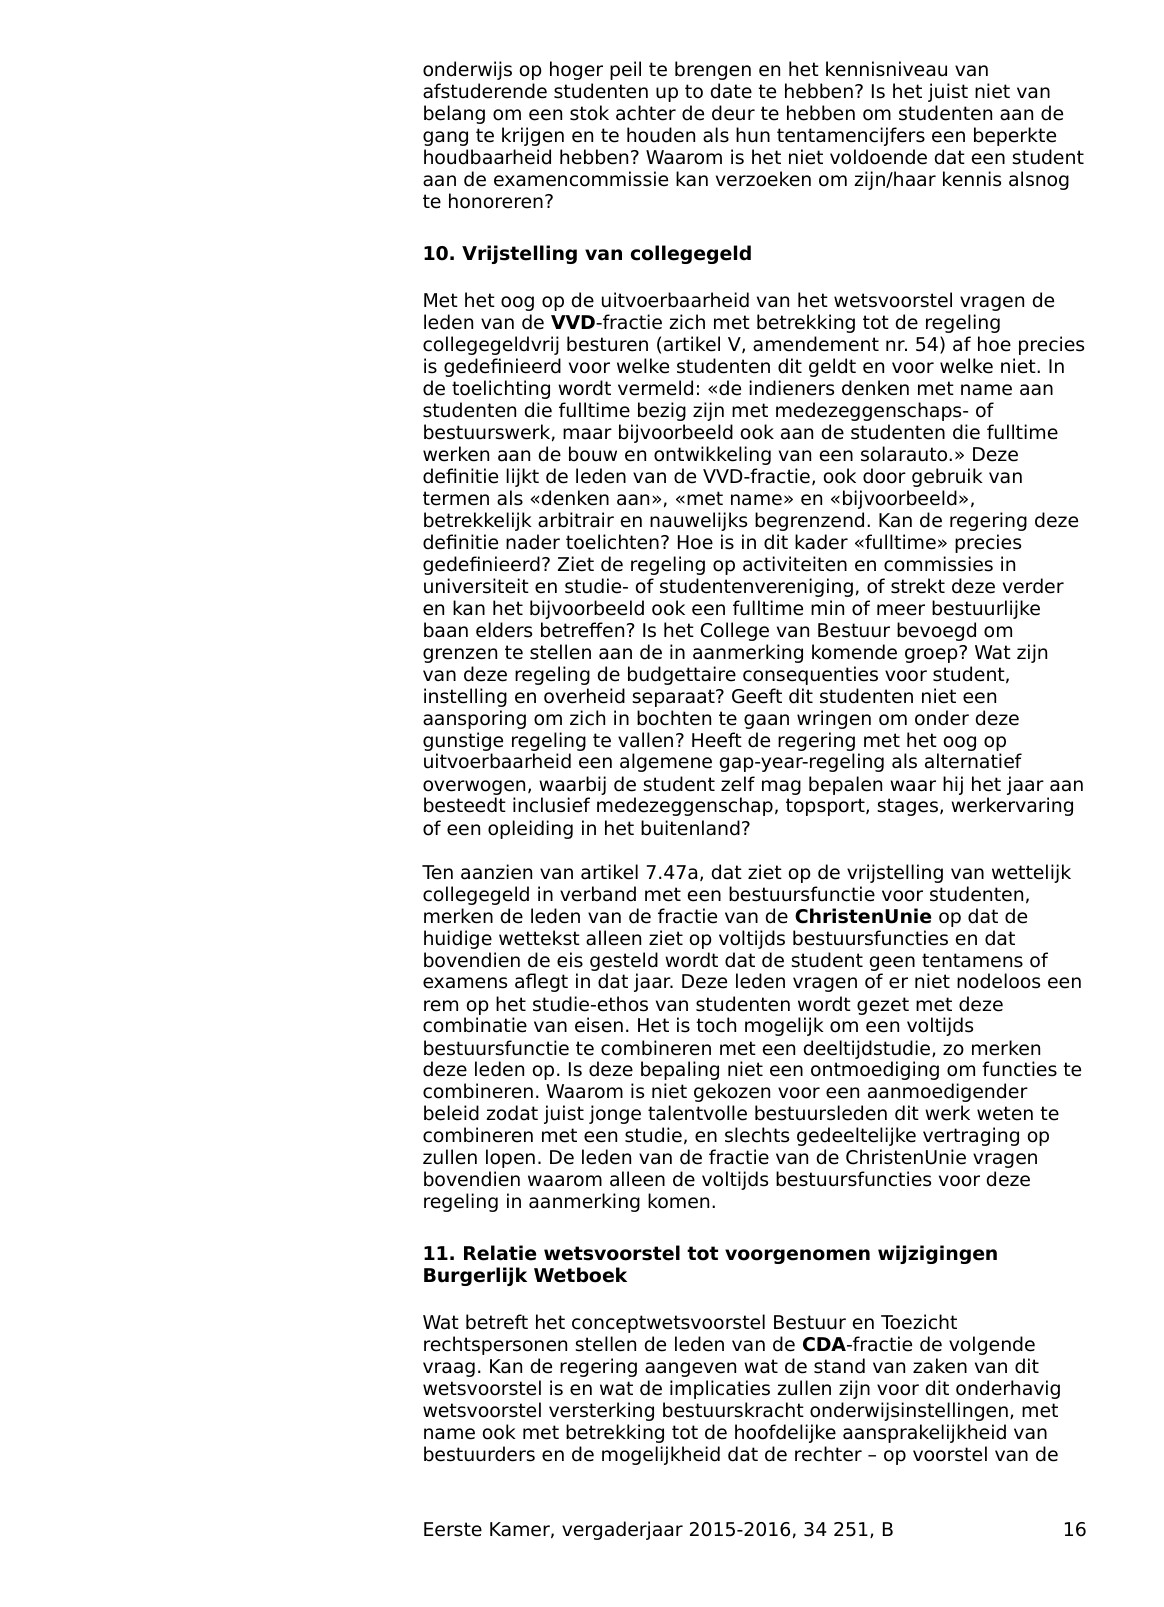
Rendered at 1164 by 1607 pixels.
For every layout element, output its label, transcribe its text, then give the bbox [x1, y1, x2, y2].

text onderwijs op hoger peil te brengen en het kennisniveau van afstuderende studenten up to date te hebben? Is het juist niet van belang om een stok achter de deur te hebben om studenten aan de gang te krijgen en te houden als hun tentamencijfers een beperkte houdbaarheid hebben? Waarom is het niet voldoende dat een student aan de examencommissie kan verzoeken om zijn/haar kennis alsnog te honoreren? [422, 59, 1087, 213]
subtitle 10. Vrijstelling van collegegeld [422, 243, 1087, 265]
text Wat betreft het conceptwetsvoorstel Bestuur en Toezicht rechtspersonen stellen de leden van de CDA-fractie de volgende vraag. Kan de regering aangeven wat de stand van zaken van dit wetsvoorstel is en wat de implicaties zullen zijn voor dit onderhavig wetsvoorstel versterking bestuurskracht onderwijsinstellingen, met name ook met betrekking tot de hoofdelijke aansprakelijkheid van bestuurders en de mogelijkheid dat de rechter – op voorstel van de [422, 1312, 1087, 1466]
subtitle 11. Relatie wetsvoorstel tot voorgenomen wijzigingen Burgerlijk Wetboek [422, 1243, 1087, 1287]
text Ten aanzien van artikel 7.47a, dat ziet op de vrijstelling van wettelijk collegegeld in verband met een bestuursfunctie voor studenten, merken de leden van de fractie van de ChristenUnie op dat de huidige wettekst alleen ziet op voltijds bestuursfuncties en dat bovendien de eis gesteld wordt dat de student geen tentamens of examens aflegt in dat jaar. Deze leden vragen of er niet nodeloos een rem op het studie-ethos van studenten wordt gezet met deze combinatie van eisen. Het is toch mogelijk om een voltijds bestuursfunctie te combineren met een deeltijdstudie, zo merken deze leden op. Is deze bepaling niet een ontmoediging om functies te combineren. Waarom is niet gekozen voor een aanmoedigender beleid zodat juist jonge talentvolle bestuursleden dit werk weten te combineren met een studie, en slechts gedeeltelijke vertraging op zullen lopen. De leden van de fractie van de ChristenUnie vragen bovendien waarom alleen de voltijds bestuursfuncties voor deze regeling in aanmerking komen. [422, 862, 1087, 1213]
text Met het oog op de uitvoerbaarheid van het wetsvoorstel vragen de leden van de VVD-fractie zich met betrekking tot de regeling collegegeldvrij besturen (artikel V, amendement nr. 54) af hoe precies is gedefinieerd voor welke studenten dit geldt en voor welke niet. In de toelichting wordt vermeld: «de indieners denken met name aan studenten die fulltime bezig zijn met medezeggenschaps- of bestuurswerk, maar bijvoorbeeld ook aan de studenten die fulltime werken aan de bouw en ontwikkeling van een solarauto.» Deze definitie lijkt de leden van de VVD-fractie, ook door gebruik van termen als «denken aan», «met name» en «bijvoorbeeld», betrekkelijk arbitrair en nauwelijks begrenzend. Kan de regering deze definitie nader toelichten? Hoe is in dit kader «fulltime» precies gedefinieerd? Ziet de regeling op activiteiten en commissies in universiteit en studie- of studentenvereniging, of strekt deze verder en kan het bijvoorbeeld ook een fulltime min of meer bestuurlijke baan elders betreffen? Is het College van Bestuur bevoegd om grenzen te stellen aan de in aanmerking komende groep? Wat zijn van deze regeling de budgettaire consequenties voor student, instelling en overheid separaat? Geeft dit studenten niet een aansporing om zich in bochten te gaan wringen om onder deze gunstige regeling te vallen? Heeft de regering met het oog op uitvoerbaarheid een algemene gap-year-regeling als alternatief overwogen, waarbij de student zelf mag bepalen waar hij het jaar aan besteedt inclusief medezeggenschap, topsport, stages, werkervaring of een opleiding in het buitenland? [422, 290, 1087, 839]
